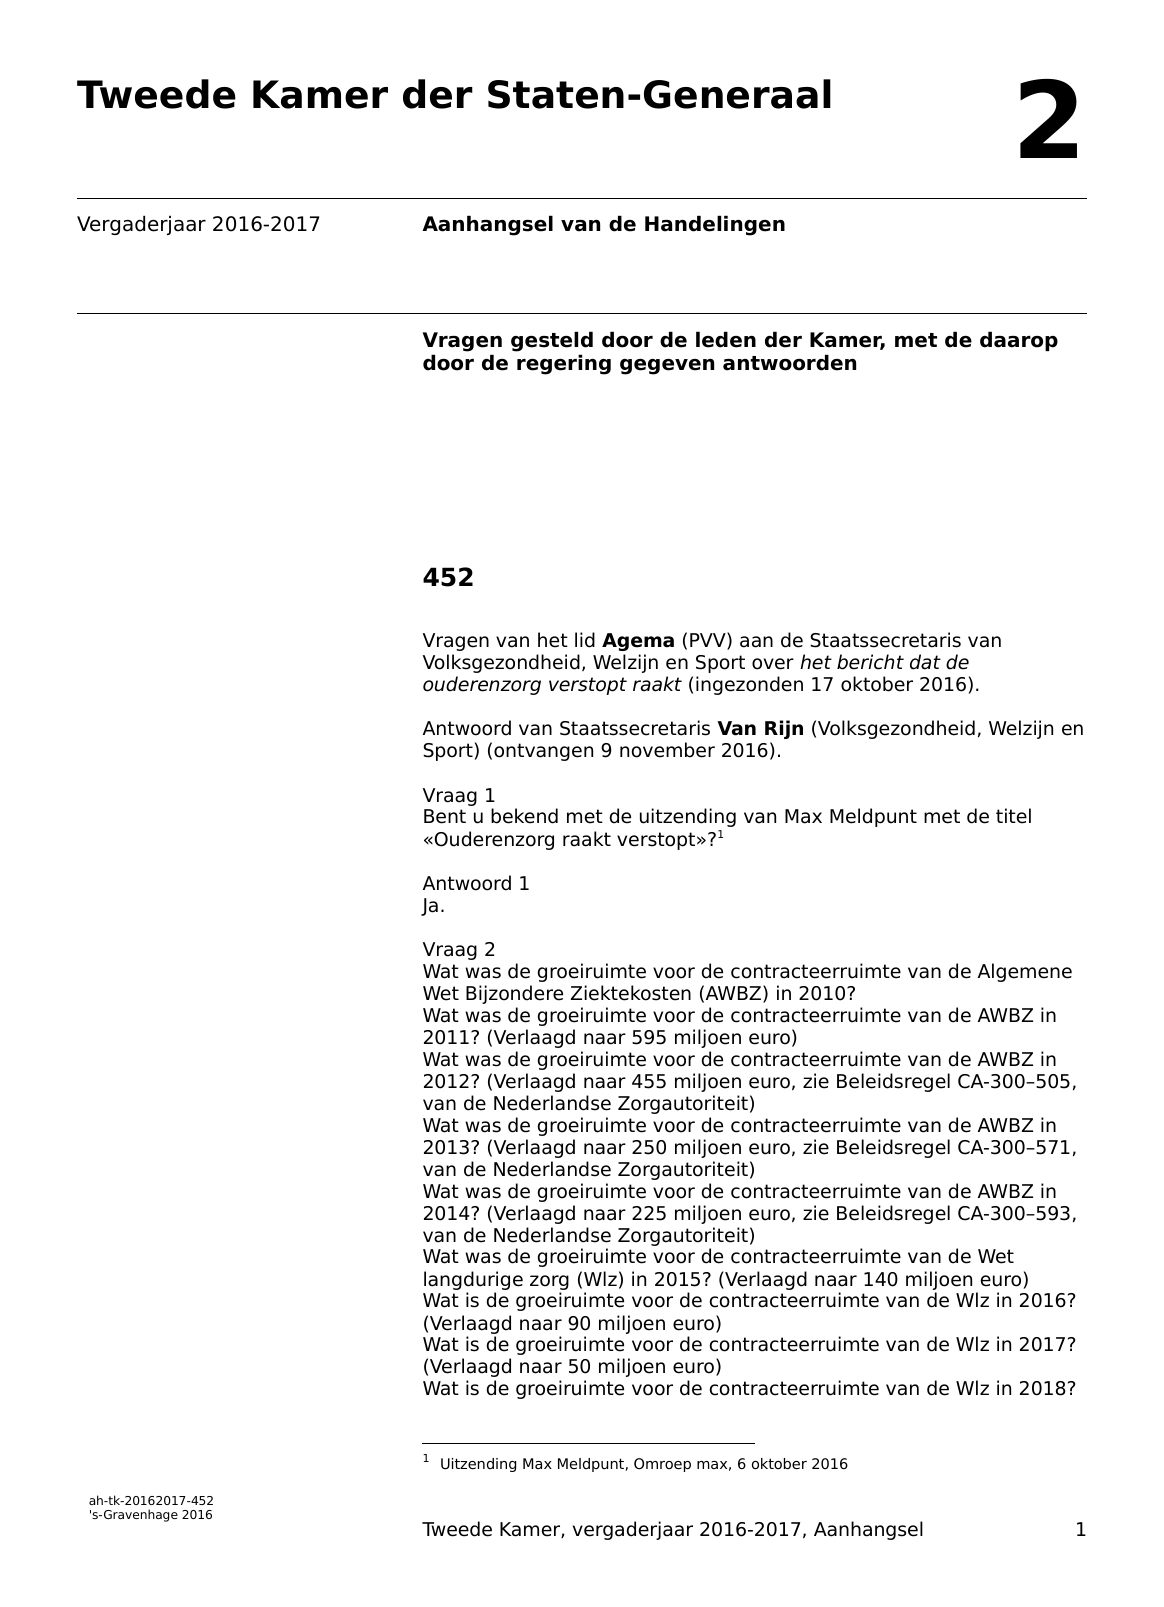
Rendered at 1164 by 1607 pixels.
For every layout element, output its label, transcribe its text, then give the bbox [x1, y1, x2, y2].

text Wat is de groeiruimte voor de contracteerruimte van de Wlz in 2018? [422, 1378, 1087, 1400]
text Wat is de groeiruimte voor de contracteerruimte van de Wlz in 2017? (Verlaagd naar 50 miljoen euro) [422, 1334, 1087, 1378]
text Antwoord 1 [422, 873, 1087, 894]
text ah-tk-20162017-452 [88, 1494, 323, 1508]
text Uitzending Max Meldpunt, Omroep max, 6 oktober 2016 [422, 1452, 1087, 1474]
text 's-Gravenhage 2016 [88, 1508, 323, 1522]
text Wat was de groeiruimte voor de contracteerruimte van de AWBZ in 2014? (Verlaagd naar 225 miljoen euro, zie Beleidsregel CA-300–593, van de Nederlandse Zorgautoriteit) [422, 1181, 1087, 1246]
text Vraag 1 [422, 784, 1087, 806]
table_cell Vergaderjaar 2016-2017 [77, 199, 422, 313]
text Wat was de groeiruimte voor de contracteerruimte van de AWBZ in 2013? (Verlaagd naar 250 miljoen euro, zie Beleidsregel CA-300–571, van de Nederlandse Zorgautoriteit) [422, 1114, 1087, 1181]
text Ja. [422, 894, 1087, 917]
text Wat was de groeiruimte voor de contracteerruimte van de AWBZ in 2011? (Verlaagd naar 595 miljoen euro) [422, 1005, 1087, 1049]
table_header Tweede Kamer der Staten-Generaal [77, 59, 886, 198]
table_cell Aanhangsel van de Handelingen [422, 199, 1087, 313]
text Wat was de groeiruimte voor de contracteerruimte van de Algemene Wet Bijzondere Ziektekosten (AWBZ) in 2010? [422, 961, 1087, 1005]
text Vraag 2 [422, 939, 1087, 961]
table_cell [77, 314, 422, 375]
text Wat was de groeiruimte voor de contracteerruimte van de AWBZ in 2012? (Verlaagd naar 455 miljoen euro, zie Beleidsregel CA-300–505, van de Nederlandse Zorgautoriteit) [422, 1049, 1087, 1114]
text 452 [422, 563, 1087, 592]
text Antwoord van Staatssecretaris Van Rijn (Volksgezondheid, Welzijn en Sport) (ontvangen 9 november 2016). [422, 718, 1087, 762]
text Bent u bekend met de uitzending van Max Meldpunt met de titel «Ouderenzorg raakt verstopt»? [422, 806, 1087, 850]
text Wat is de groeiruimte voor de contracteerruimte van de Wlz in 2016? (Verlaagd naar 90 miljoen euro) [422, 1290, 1087, 1334]
table_header 2 [886, 59, 1087, 198]
text Vragen van het lid Agema (PVV) aan de Staatssecretaris van Volksgezondheid, Welzijn en Sport over het bericht dat de ouderenzorg verstopt raakt (ingezonden 17 oktober 2016). [422, 630, 1087, 696]
text Wat was de groeiruimte voor de contracteerruimte van de Wet langdurige zorg (Wlz) in 2015? (Verlaagd naar 140 miljoen euro) [422, 1246, 1087, 1290]
table_cell Vragen gesteld door de leden der Kamer, met de daarop door de regering gegeven antwoorden [422, 314, 1087, 375]
